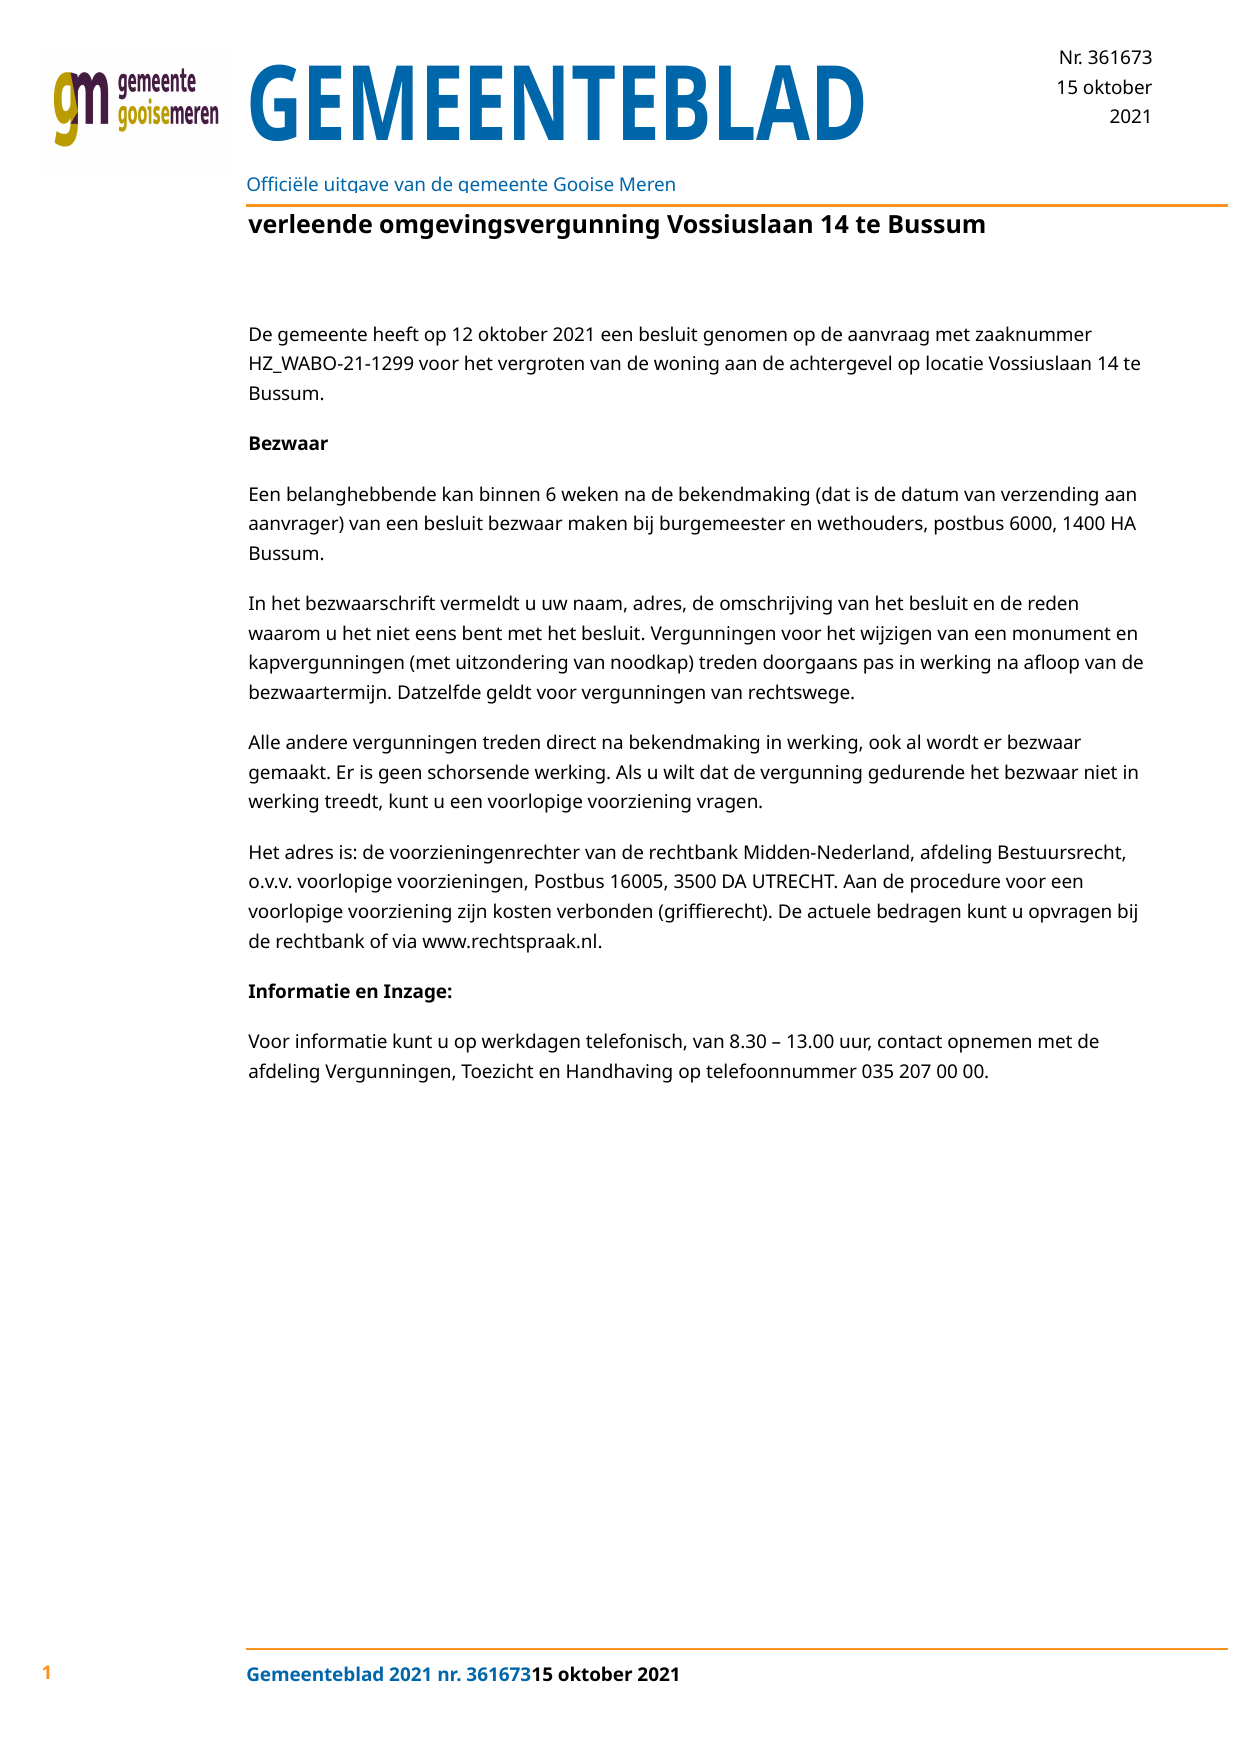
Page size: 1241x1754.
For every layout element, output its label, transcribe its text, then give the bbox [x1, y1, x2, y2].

text Alle andere vergunningen treden direct na bekendmaking in werking, ook al wordt er bezwaar gemaakt. Er is geen schorsende werking. Als u wilt dat de vergunning gedurende het bezwaar niet in werking treedt, kunt u een voorlopige voorziening vragen. [248, 729, 1152, 814]
text verleende omgevingsvergunning Vossiuslaan 14 te Bussum [248, 207, 1152, 241]
text Informatie en Inzage: [248, 978, 1152, 1004]
text Bezwaar [248, 430, 1152, 456]
text Het adres is: de voorzieningenrechter van de rechtbank Midden-Nederland, afdeling Bestuursrecht, o.v.v. voorlopige voorzieningen, Postbus 16005, 3500 DA UTRECHT. Aan de procedure voor een voorlopige voorziening zijn kosten verbonden (griffierecht). De actuele bedragen kunt u opvragen bij de rechtbank of via www.rechtspraak.nl. [248, 839, 1152, 953]
text Voor informatie kunt u op werkdagen telefonisch, van 8.30 – 13.00 uur, contact opnemen met de afdeling Vergunningen, Toezicht en Handhaving op telefoonnummer 035 207 00 00. [248, 1029, 1152, 1084]
text Een belanghebbende kan binnen 6 weken na de bekendmaking (dat is de datum van verzending aan aanvrager) van een besluit bezwaar maken bij burgemeester en wethouders, postbus 6000, 1400 HA Bussum. [248, 481, 1152, 566]
text De gemeente heeft op 12 oktober 2021 een besluit genomen op de aanvraag met zaaknummer HZ_WABO-21-1299 voor het vergroten van de woning aan de achtergevel op locatie Vossiuslaan 14 te Bussum. [248, 321, 1152, 406]
picture [41, 47, 231, 172]
text In het bezwaarschrift vermeldt u uw naam, adres, de omschrijving van het besluit en de reden waarom u het niet eens bent met het besluit. Vergunningen voor het wijzigen van een monument en kapvergunningen (met uitzondering van noodkap) treden doorgaans pas in werking na afloop van de bezwaartermijn. Datzelfde geldt voor vergunningen van rechtswege. [248, 590, 1152, 705]
